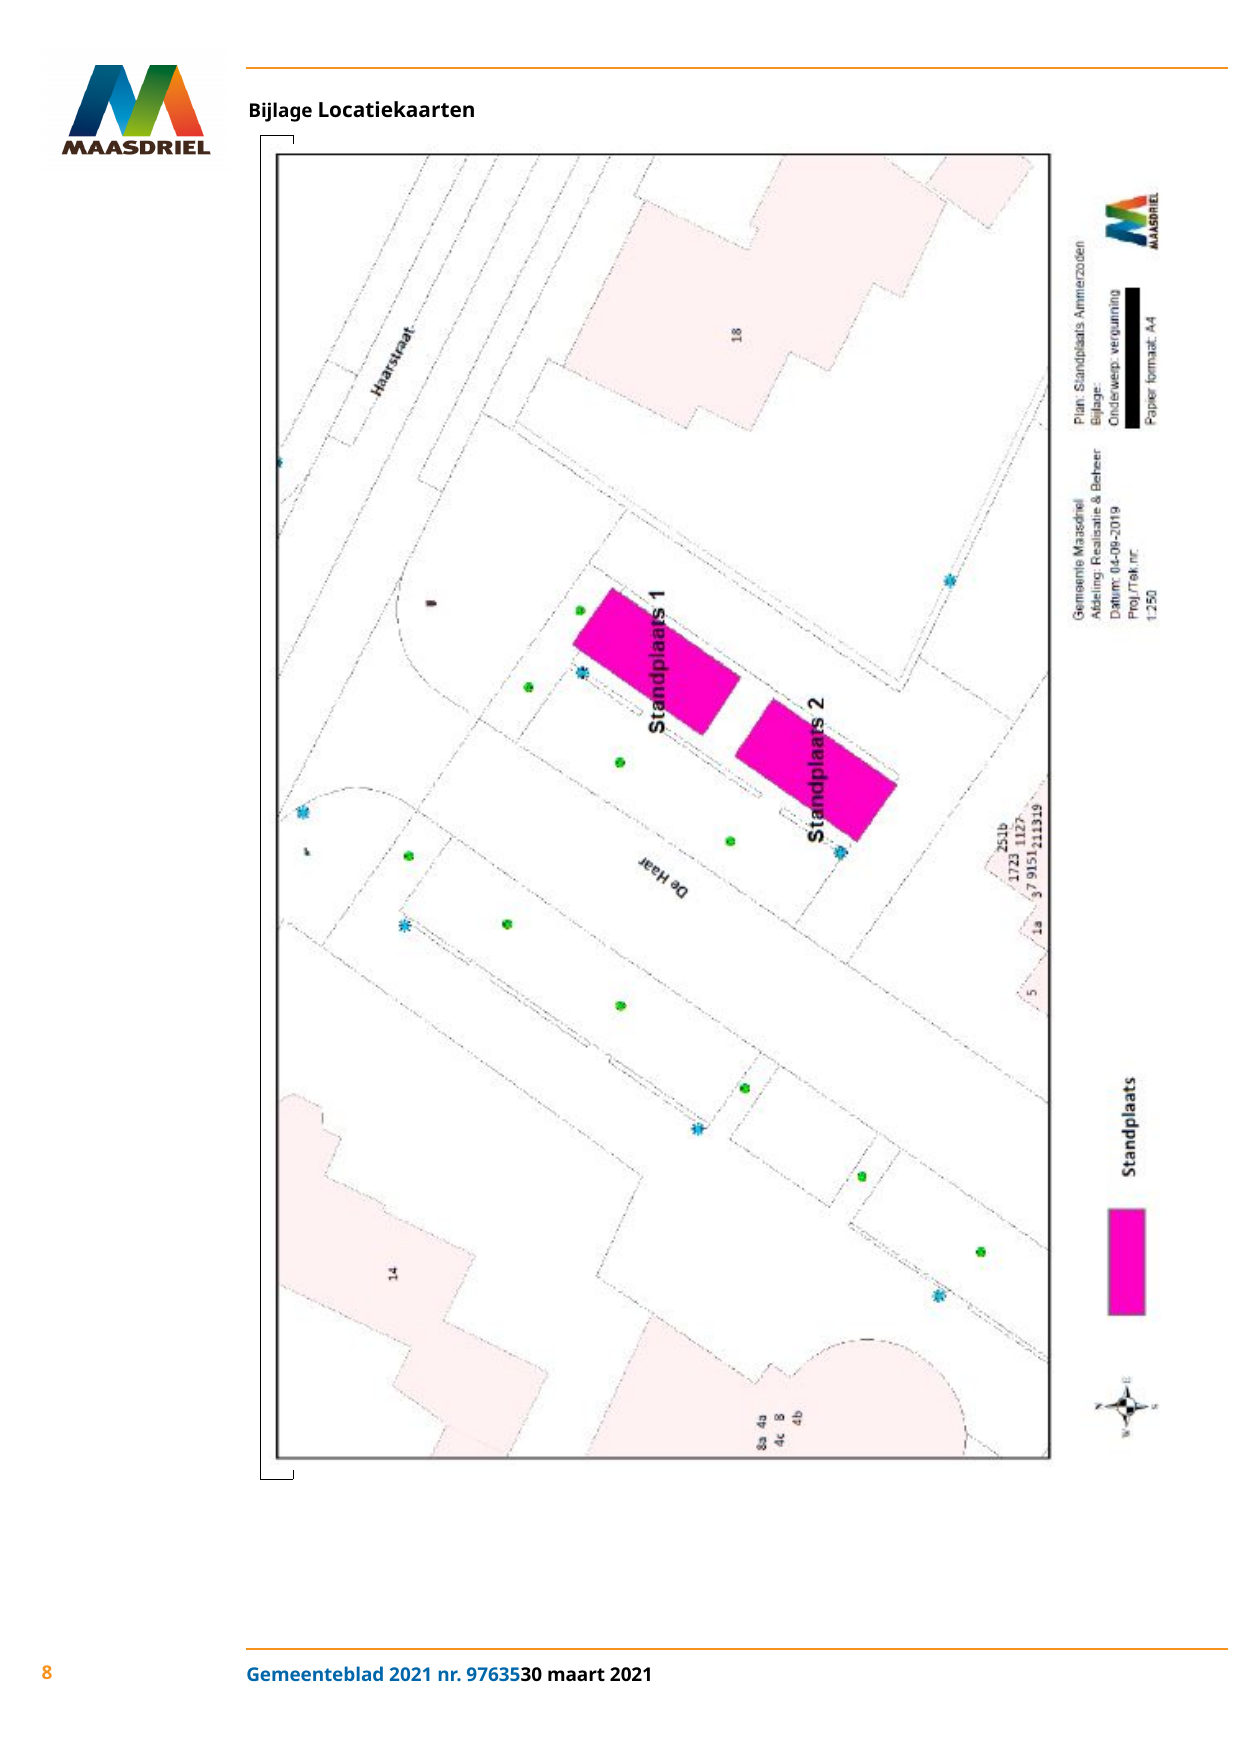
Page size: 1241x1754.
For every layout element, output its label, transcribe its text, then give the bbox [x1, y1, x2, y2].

picture [268, 144, 1173, 1470]
text Bijlage Locatiekaarten [248, 95, 1152, 123]
picture [41, 47, 231, 172]
